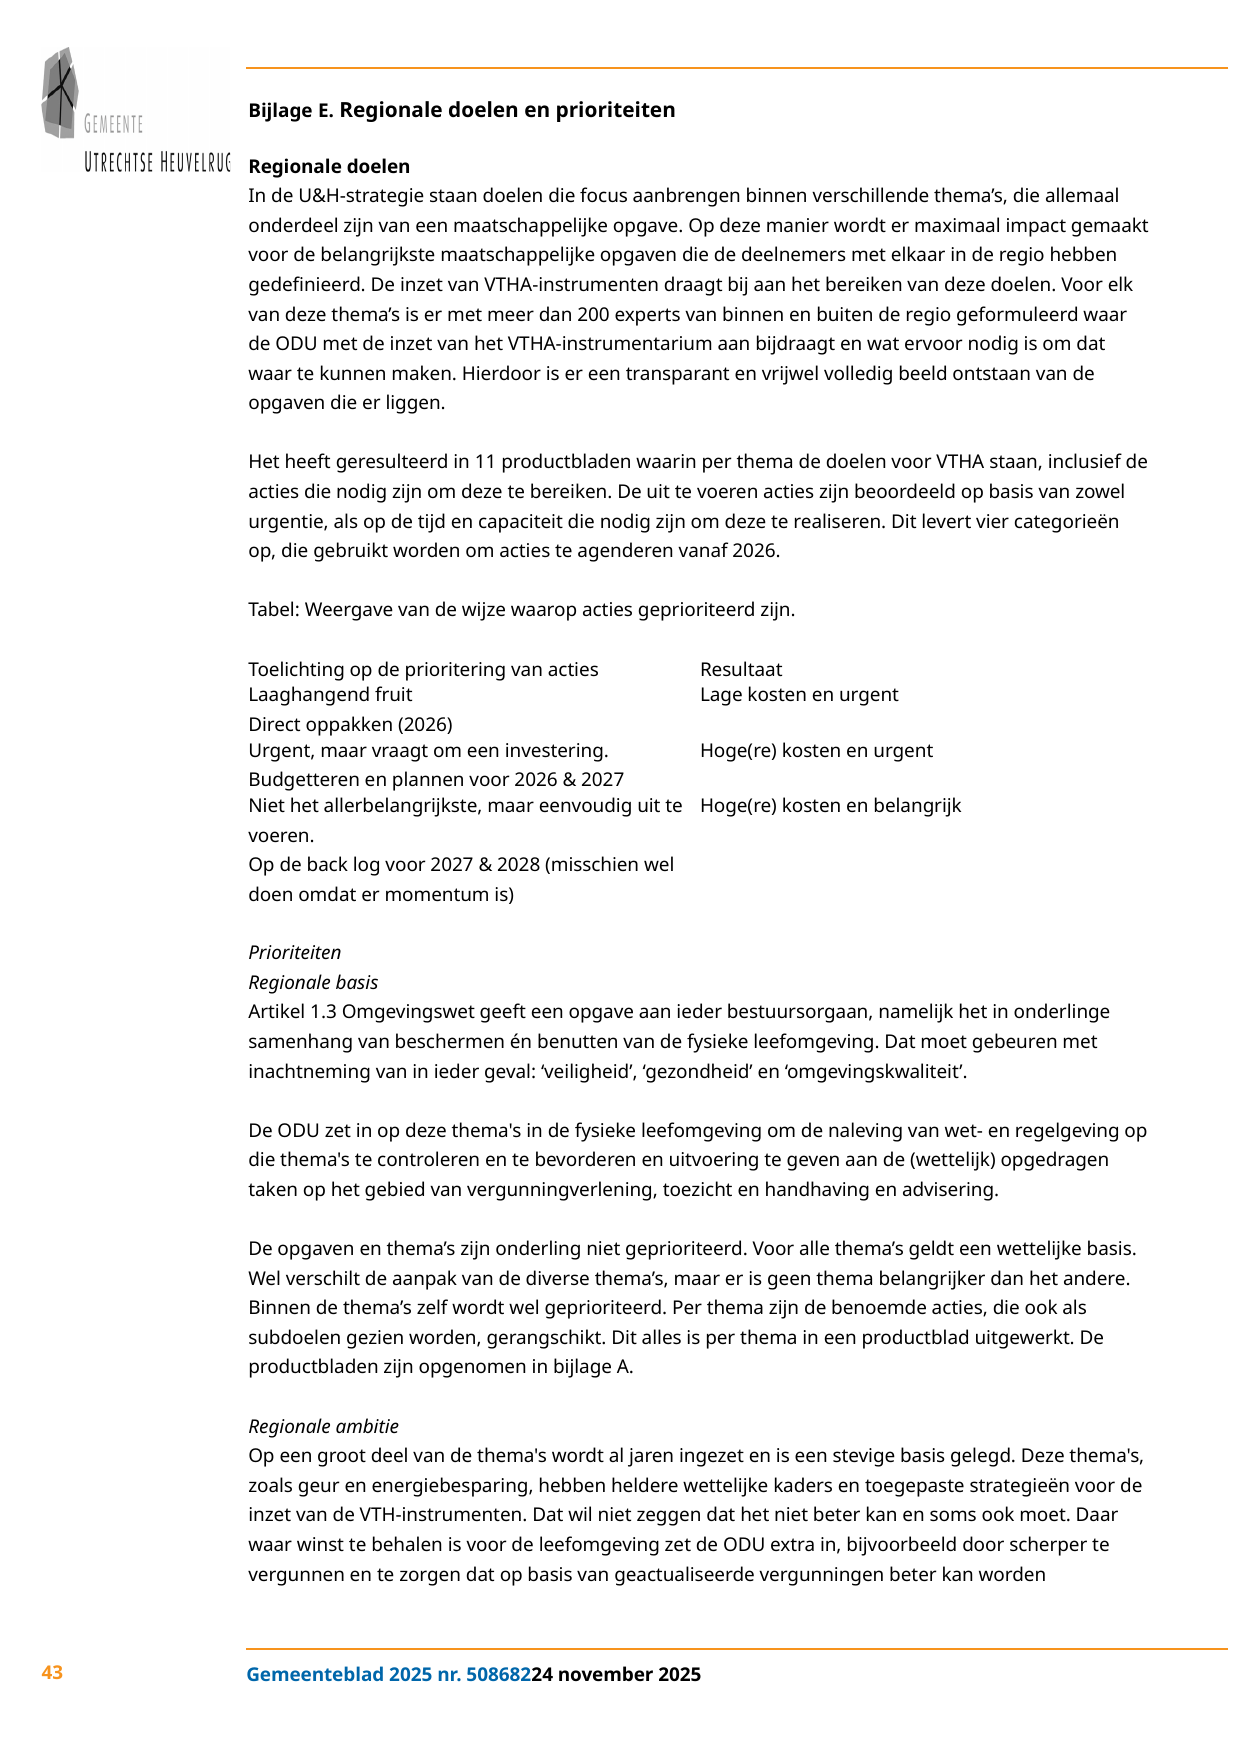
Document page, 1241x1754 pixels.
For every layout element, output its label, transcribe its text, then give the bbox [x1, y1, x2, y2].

text Regionale ambitie [248, 1413, 1152, 1439]
table_cell Lage kosten en urgent [700, 682, 1152, 737]
table_cell Niet het allerbelangrijkste, maar eenvoudig uit te voeren. Op de back log voor 2027 & 2028 (misschien wel doen omdat er momentum is) [248, 792, 700, 907]
text Bijlage E. Regionale doelen en prioriteiten [248, 95, 1152, 123]
text Regionale doelen [248, 153, 1152, 179]
table_cell Hoge(re) kosten en belangrijk [700, 792, 1152, 907]
text Artikel 1.3 Omgevingswet geeft een opgave aan ieder bestuursorgaan, namelijk het in onderlinge samenhang van beschermen én benutten van de fysieke leefomgeving. Dat moet gebeuren met inachtneming van in ieder geval: ‘veiligheid’, ‘gezondheid’ en ‘omgevingskwaliteit’. [248, 999, 1152, 1084]
text Tabel: Weergave van de wijze waarop acties geprioriteerd zijn. [248, 597, 1152, 622]
table_header Resultaat [700, 656, 1152, 682]
text Op een groot deel van de thema's wordt al jaren ingezet en is een stevige basis gelegd. Deze thema's, zoals geur en energiebesparing, hebben heldere wettelijke kaders en toegepaste strategieën voor de inzet van de VTH-instrumenten. Dat wil niet zeggen dat het niet beter kan en soms ook moet. Daar waar winst te behalen is voor de leefomgeving zet de ODU extra in, bijvoorbeeld door scherper te vergunnen en te zorgen dat op basis van geactualiseerde vergunningen beter kan worden [248, 1442, 1152, 1587]
text Prioriteiten [248, 939, 1152, 965]
text In de U&H-strategie staan doelen die focus aanbrengen binnen verschillende thema’s, die allemaal onderdeel zijn van een maatschappelijke opgave. Op deze manier wordt er maximaal impact gemaakt voor de belangrijkste maatschappelijke opgaven die de deelnemers met elkaar in de regio hebben gedefinieerd. De inzet van VTHA-instrumenten draagt bij aan het bereiken van deze doelen. Voor elk van deze thema’s is er met meer dan 200 experts van binnen en buiten de regio geformuleerd waar de ODU met de inzet van het VTHA-instrumentarium aan bijdraagt en wat ervoor nodig is om dat waar te kunnen maken. Hierdoor is er een transparant en vrijwel volledig beeld ontstaan van de opgaven die er liggen. [248, 182, 1152, 415]
table_cell Urgent, maar vraagt om een investering. Budgetteren en plannen voor 2026 & 2027 [248, 737, 700, 792]
text De opgaven en thema’s zijn onderling niet geprioriteerd. Voor alle thema’s geldt een wettelijke basis. Wel verschilt de aanpak van de diverse thema’s, maar er is geen thema belangrijker dan het andere. Binnen de thema’s zelf wordt wel geprioriteerd. Per thema zijn de benoemde acties, die ook als subdoelen gezien worden, gerangschikt. Dit alles is per thema in een productblad uitgewerkt. De productbladen zijn opgenomen in bijlage A. [248, 1235, 1152, 1379]
picture [41, 47, 231, 172]
text Regionale basis [248, 969, 1152, 995]
table_cell Laaghangend fruit Direct oppakken (2026) [248, 682, 700, 737]
table_header Toelichting op de prioritering van acties [248, 656, 700, 682]
text De ODU zet in op deze thema's in de fysieke leefomgeving om de naleving van wet- en regelgeving op die thema's te controleren en te bevorderen en uitvoering te geven aan de (wettelijk) opgedragen taken op het gebied van vergunningverlening, toezicht en handhaving en advisering. [248, 1117, 1152, 1202]
text Het heeft geresulteerd in 11 productbladen waarin per thema de doelen voor VTHA staan, inclusief de acties die nodig zijn om deze te bereiken. De uit te voeren acties zijn beoordeeld op basis van zowel urgentie, als op de tijd en capaciteit die nodig zijn om deze te realiseren. Dit levert vier categorieën op, die gebruikt worden om acties te agenderen vanaf 2026. [248, 449, 1152, 563]
table_cell Hoge(re) kosten en urgent [700, 737, 1152, 792]
